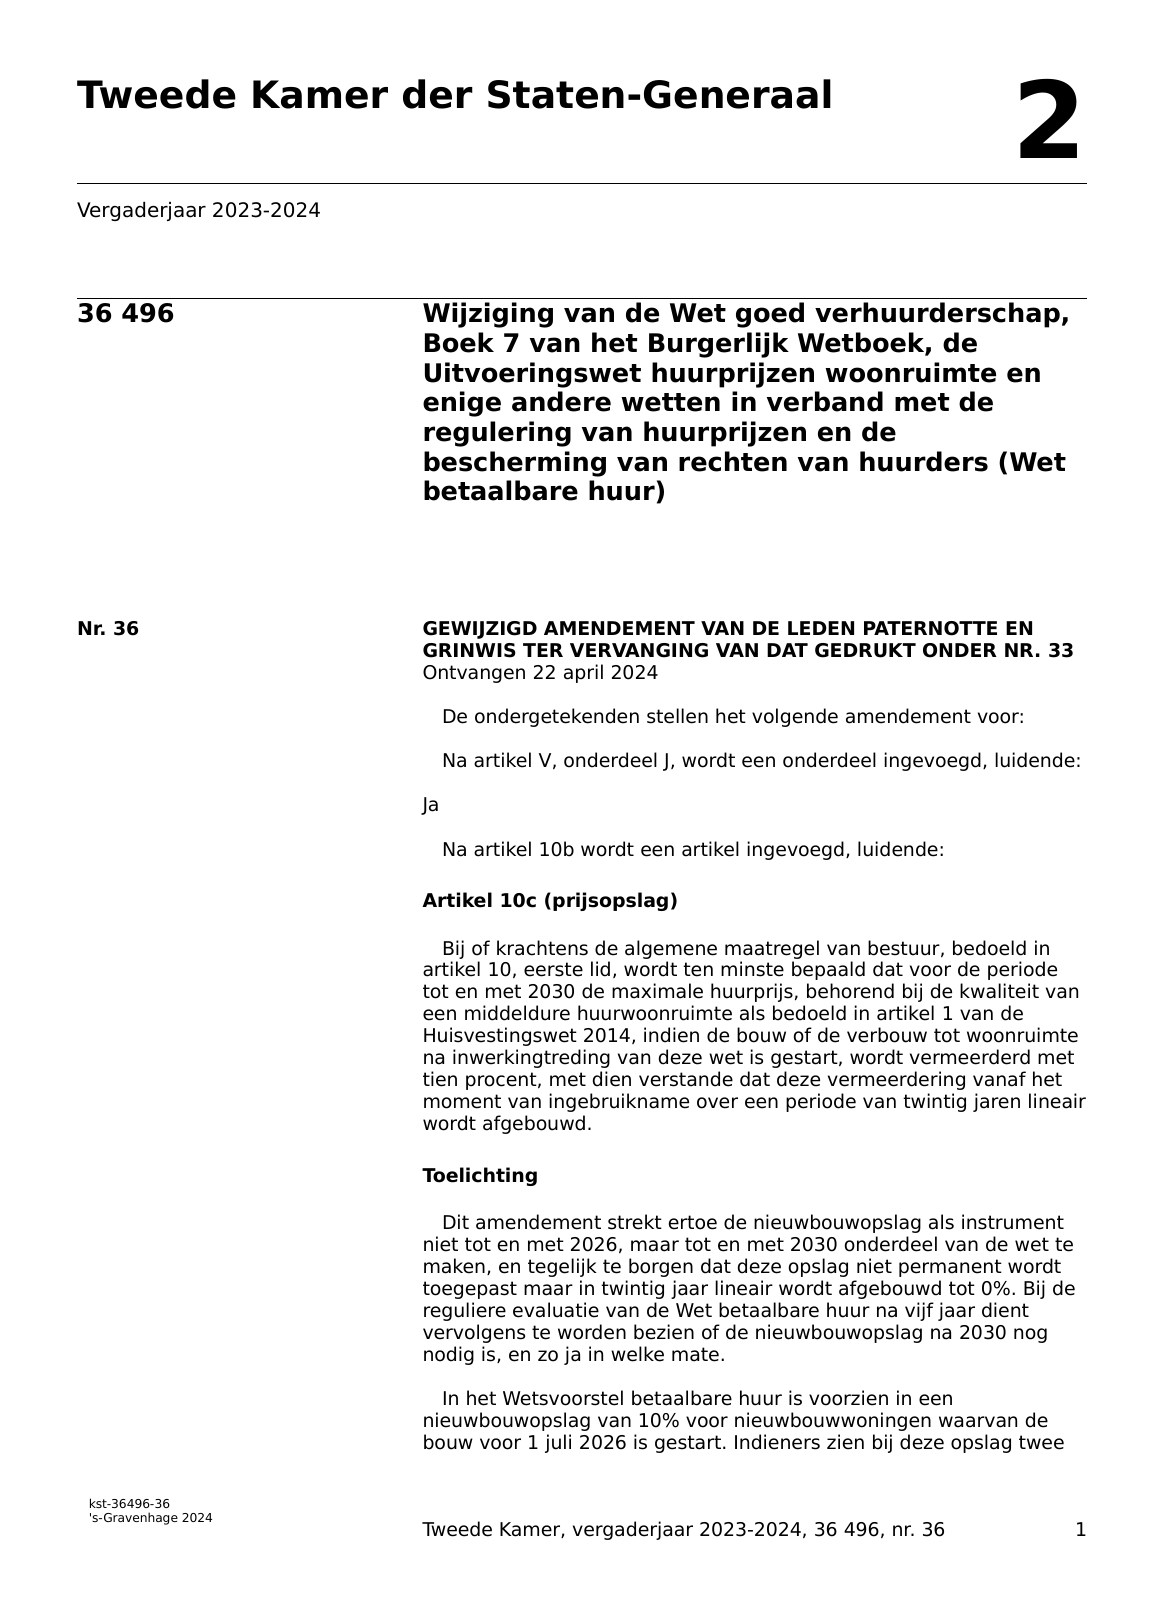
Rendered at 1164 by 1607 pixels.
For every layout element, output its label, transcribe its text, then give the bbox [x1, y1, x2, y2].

table_header 2 [886, 59, 1087, 183]
table_cell Vergaderjaar 2023-2024 [77, 184, 1087, 298]
text Ja [422, 794, 1087, 816]
text In het Wetsvoorstel betaalbare huur is voorzien in een nieuwbouwopslag van 10% voor nieuwbouwwoningen waarvan de bouw voor 1 juli 2026 is gestart. Indieners zien bij deze opslag twee [422, 1388, 1087, 1454]
subtitle 36 496 Wijziging van de Wet goed verhuurderschap, Boek 7 van het Burgerlijk Wetboek, de Uitvoeringswet huurprijzen woonruimte en enige andere wetten in verband met de regulering van huurprijzen en de bescherming van rechten van huurders (Wet betaalbare huur) [77, 299, 1087, 507]
text De ondergetekenden stellen het volgende amendement voor: [422, 706, 1087, 728]
text kst-36496-36 [88, 1497, 323, 1511]
subtitle Toelichting [422, 1165, 1087, 1187]
text 's-Gravenhage 2024 [88, 1511, 323, 1525]
text Na artikel V, onderdeel J, wordt een onderdeel ingevoegd, luidende: [422, 750, 1087, 772]
subtitle Artikel 10c (prijsopslag) [422, 890, 1087, 912]
subtitle Nr. 36 GEWIJZIGD AMENDEMENT VAN DE LEDEN PATERNOTTE EN GRINWIS TER VERVANGING VAN DAT GEDRUKT ONDER NR. 33 [77, 618, 1087, 662]
text Ontvangen 22 april 2024 [422, 662, 1087, 684]
table_header Tweede Kamer der Staten-Generaal [77, 59, 886, 183]
text Bij of krachtens de algemene maatregel van bestuur, bedoeld in artikel 10, eerste lid, wordt ten minste bepaald dat voor de periode tot en met 2030 de maximale huurprijs, behorend bij de kwaliteit van een middeldure huurwoonruimte als bedoeld in artikel 1 van de Huisvestingswet 2014, indien de bouw of de verbouw tot woonruimte na inwerkingtreding van deze wet is gestart, wordt vermeerderd met tien procent, met dien verstande dat deze vermeerdering vanaf het moment van ingebruikname over een periode van twintig jaren lineair wordt afgebouwd. [422, 937, 1087, 1135]
text Dit amendement strekt ertoe de nieuwbouwopslag als instrument niet tot en met 2026, maar tot en met 2030 onderdeel van de wet te maken, en tegelijk te borgen dat deze opslag niet permanent wordt toegepast maar in twintig jaar lineair wordt afgebouwd tot 0%. Bij de reguliere evaluatie van de Wet betaalbare huur na vijf jaar dient vervolgens te worden bezien of de nieuwbouwopslag na 2030 nog nodig is, en zo ja in welke mate. [422, 1212, 1087, 1366]
text Na artikel 10b wordt een artikel ingevoegd, luidende: [422, 838, 1087, 860]
